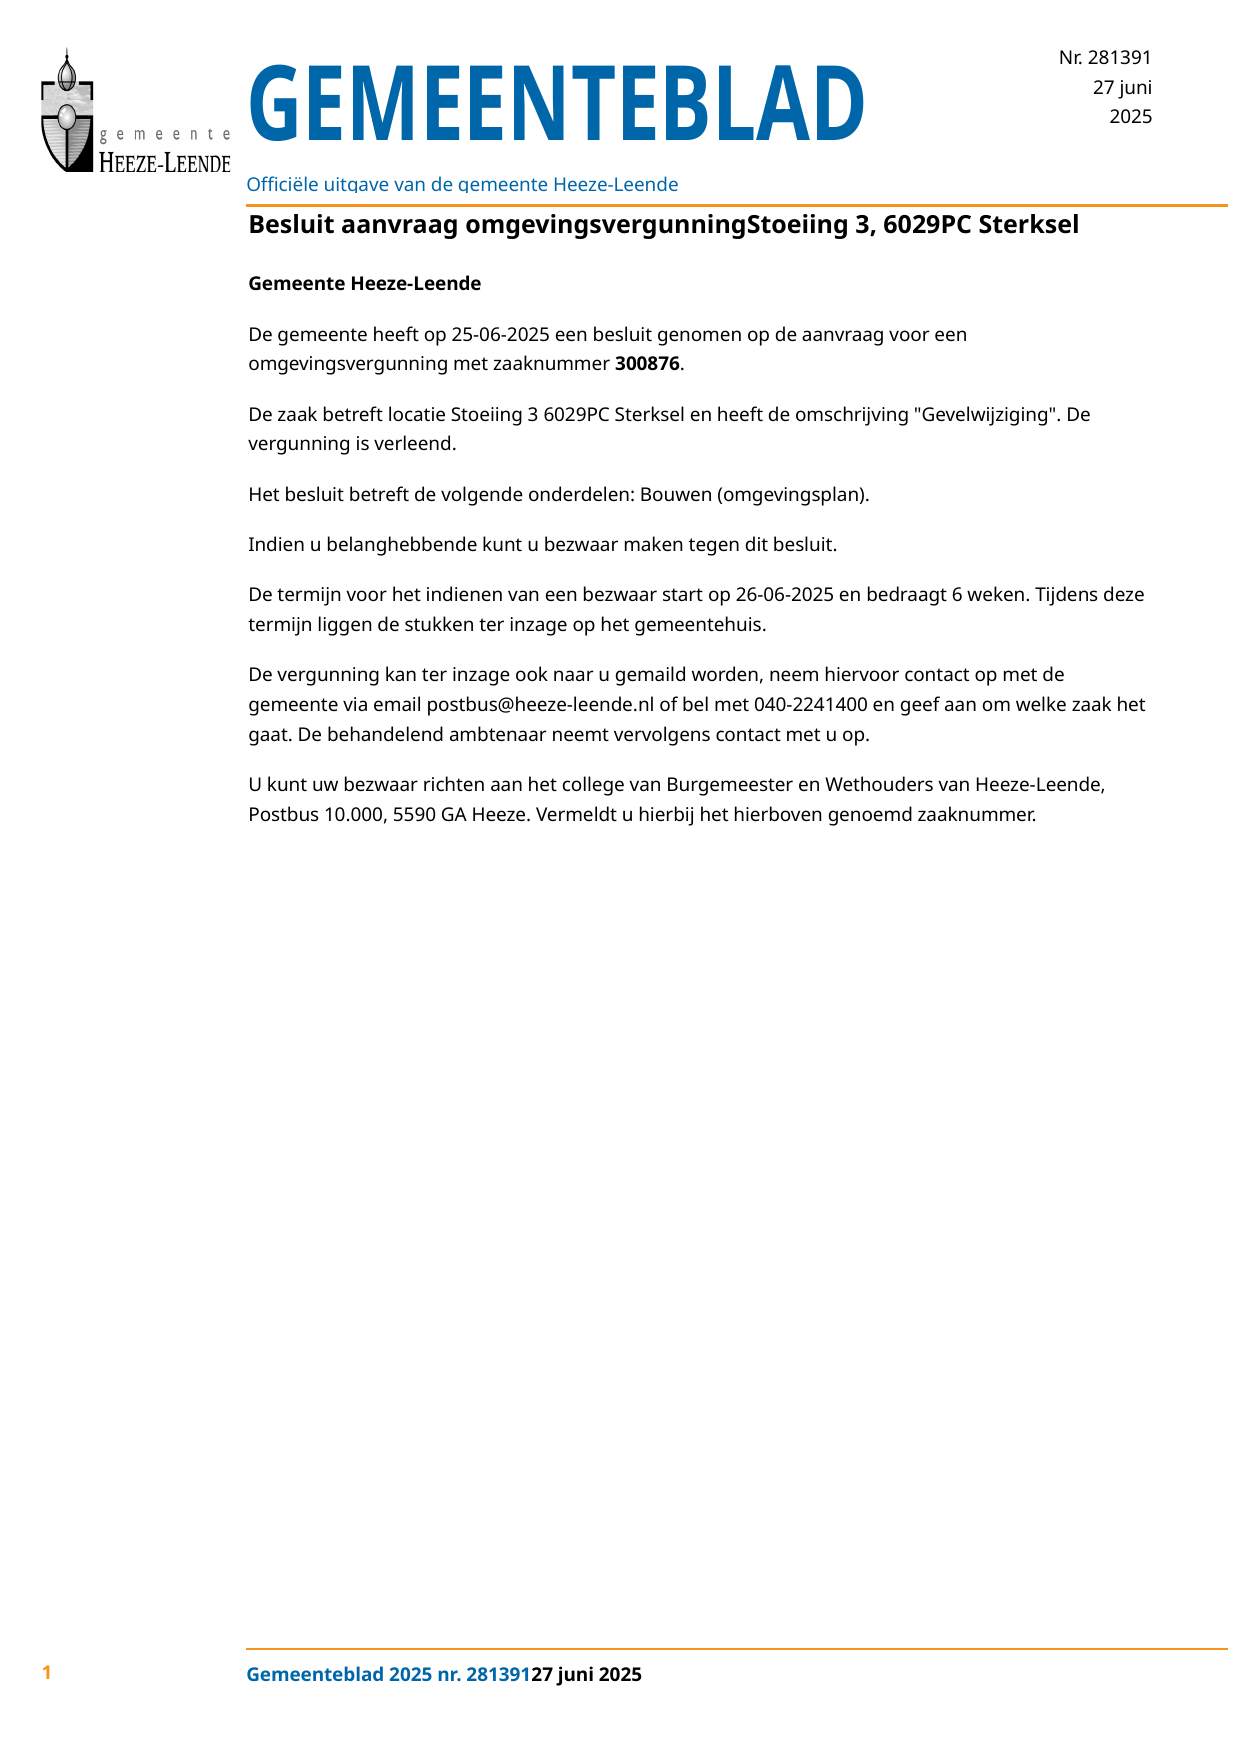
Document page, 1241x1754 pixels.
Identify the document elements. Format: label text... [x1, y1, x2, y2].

text U kunt uw bezwaar richten aan het college van Burgemeester en Wethouders van Heeze-Leende, Postbus 10.000, 5590 GA Heeze. Vermeldt u hierbij het hierboven genoemd zaaknummer. [248, 771, 1152, 826]
text Indien u belanghebbende kunt u bezwaar maken tegen dit besluit. [248, 531, 1152, 557]
text De gemeente heeft op 25-06-2025 een besluit genomen op de aanvraag voor een omgevingsvergunning met zaaknummer 300876. [248, 321, 1152, 376]
picture [41, 47, 231, 172]
text De termijn voor het indienen van een bezwaar start op 26-06-2025 en bedraagt 6 weken. Tijdens deze termijn liggen de stukken ter inzage op het gemeentehuis. [248, 582, 1152, 637]
text Het besluit betreft de volgende onderdelen: Bouwen (omgevingsplan). [248, 481, 1152, 506]
text De vergunning kan ter inzage ook naar u gemaild worden, neem hiervoor contact op met de gemeente via email postbus@heeze-leende.nl of bel met 040-2241400 en geef aan om welke zaak het gaat. De behandelend ambtenaar neemt vervolgens contact met u op. [248, 662, 1152, 746]
text Gemeente Heeze-Leende [248, 270, 1152, 296]
text Besluit aanvraag omgevingsvergunningStoeiing 3, 6029PC Sterksel [248, 207, 1152, 241]
text De zaak betreft locatie Stoeiing 3 6029PC Sterksel en heeft de omschrijving "Gevelwijziging". De vergunning is verleend. [248, 401, 1152, 456]
